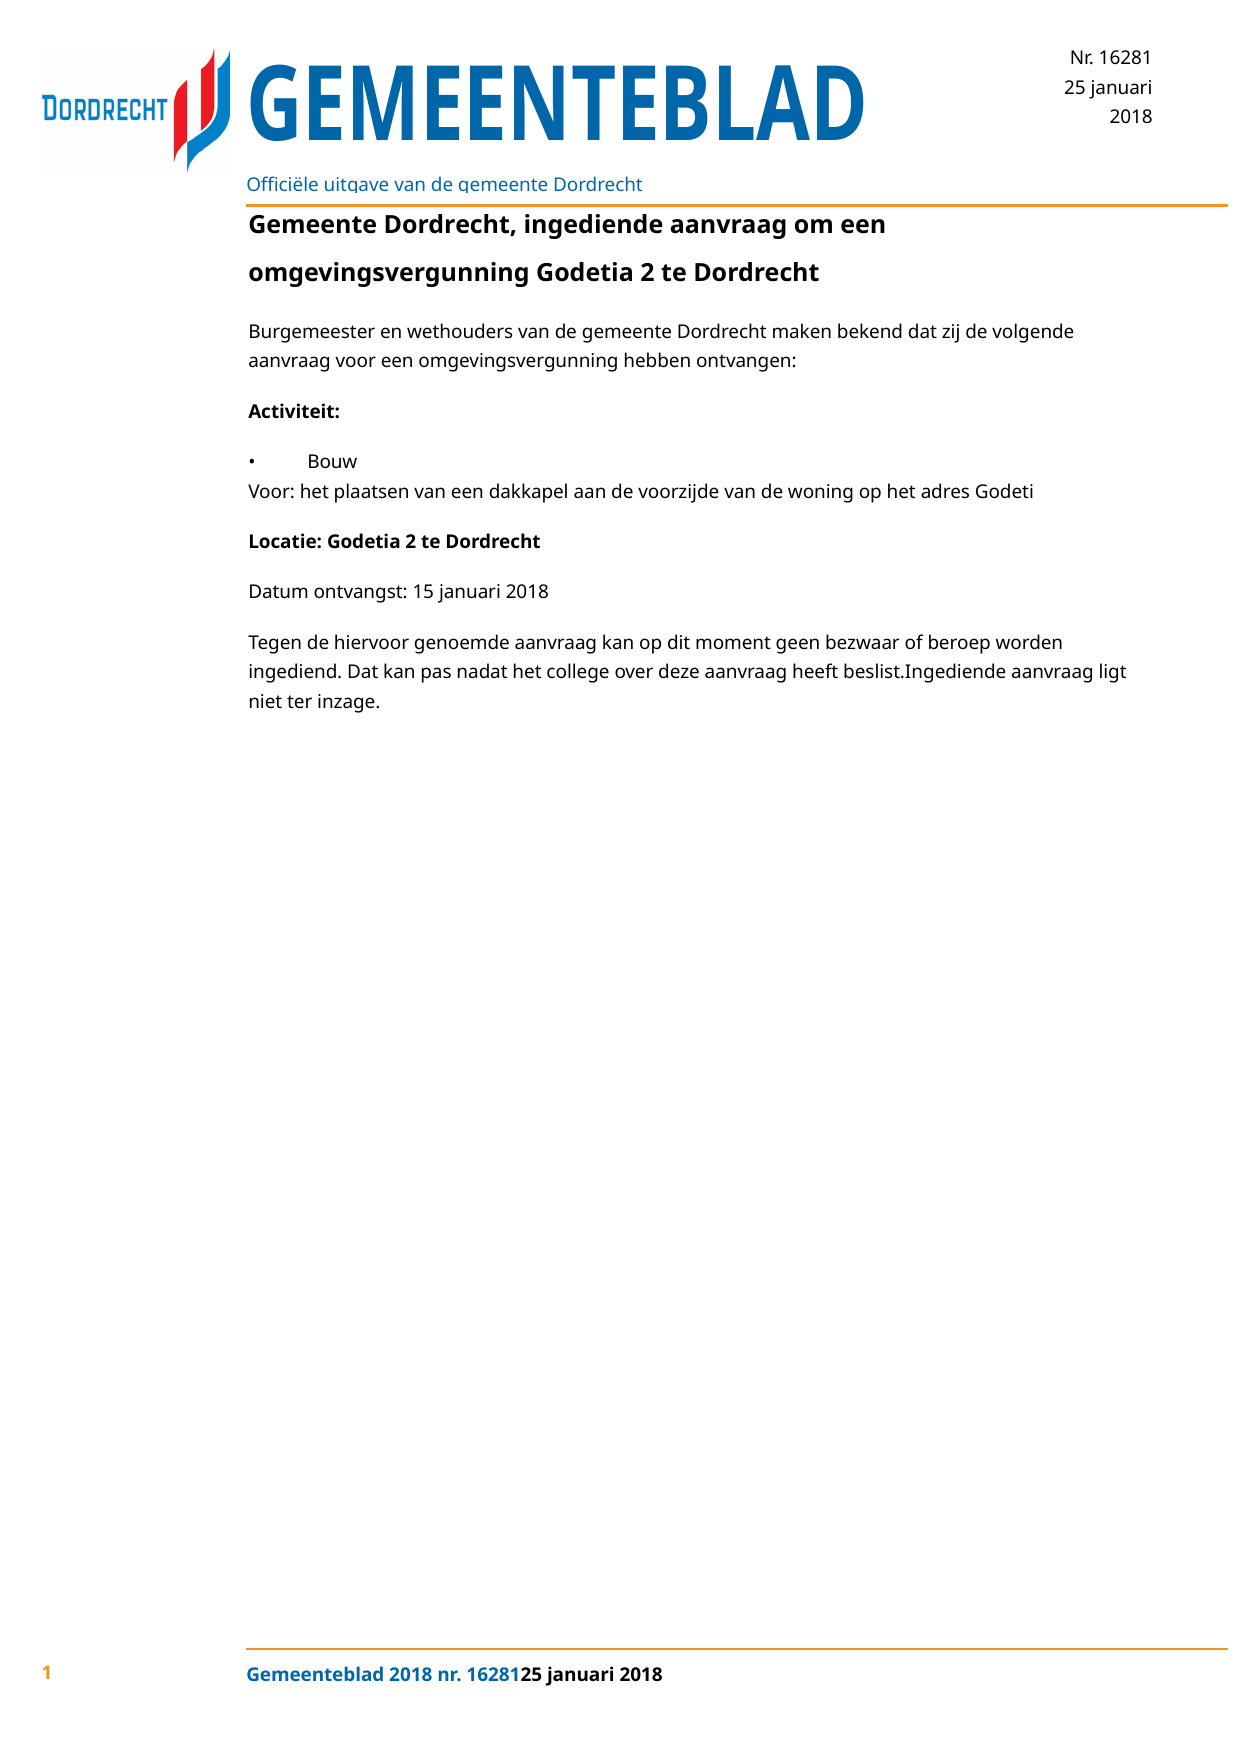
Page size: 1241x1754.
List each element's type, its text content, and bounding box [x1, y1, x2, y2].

text Locatie: Godetia 2 te Dordrecht [248, 528, 1152, 554]
text Activiteit: [248, 398, 1152, 424]
text Datum ontvangst: 15 januari 2018 [248, 579, 1152, 604]
list Bouw [248, 448, 1152, 474]
text Tegen de hiervoor genoemde aanvraag kan op dit moment geen bezwaar of beroep worden ingediend. Dat kan pas nadat het college over deze aanvraag heeft beslist.Ingediende aanvraag ligt niet ter inzage. [248, 629, 1152, 714]
text Burgemeester en wethouders van de gemeente Dordrecht maken bekend dat zij de volgende aanvraag voor een omgevingsvergunning hebben ontvangen: [248, 318, 1152, 373]
picture [41, 47, 231, 172]
text Gemeente Dordrecht, ingediende aanvraag om een omgevingsvergunning Godetia 2 te Dordrecht [248, 207, 1152, 288]
text Voor: het plaatsen van een dakkapel aan de voorzijde van de woning op het adres Godeti [248, 478, 1152, 504]
